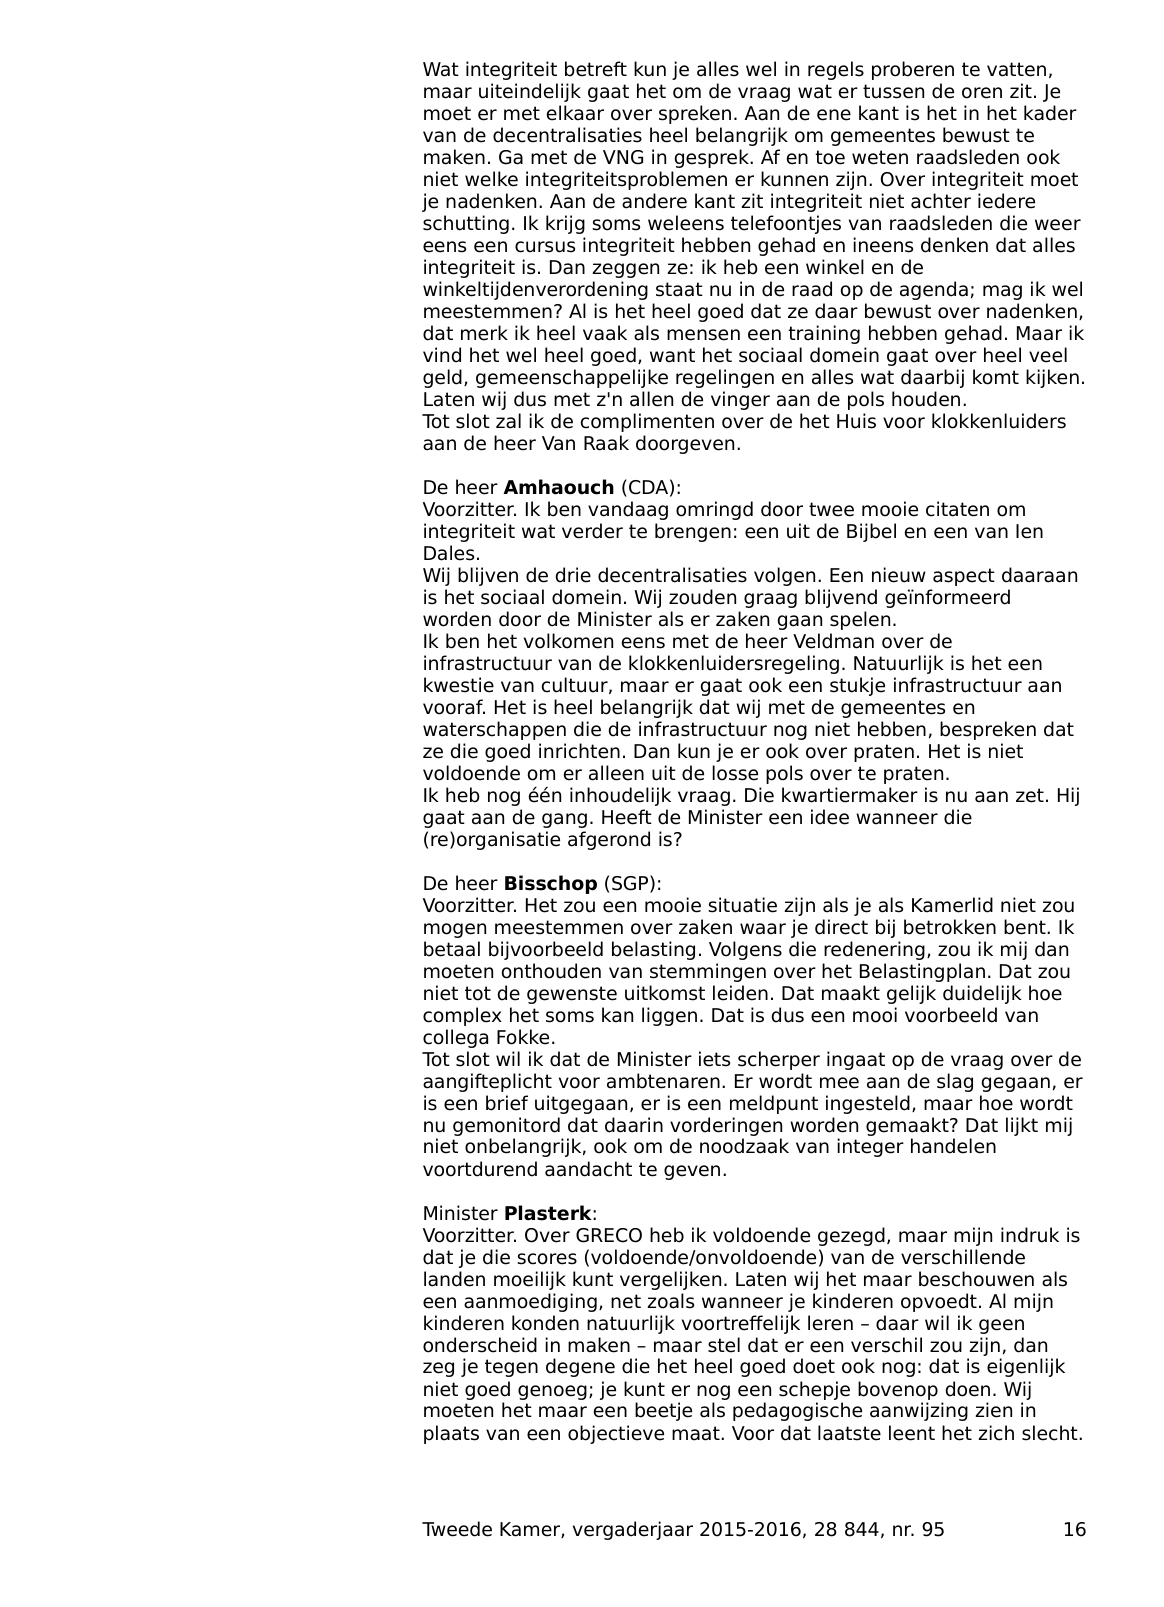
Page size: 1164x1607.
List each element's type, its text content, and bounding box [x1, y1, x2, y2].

text Wat integriteit betreft kun je alles wel in regels proberen te vatten, maar uiteindelijk gaat het om de vraag wat er tussen de oren zit. Je moet er met elkaar over spreken. Aan de ene kant is het in het kader van de decentralisaties heel belangrijk om gemeentes bewust te maken. Ga met de VNG in gesprek. Af en toe weten raadsleden ook niet welke integriteitsproblemen er kunnen zijn. Over integriteit moet je nadenken. Aan de andere kant zit integriteit niet achter iedere schutting. Ik krijg soms weleens telefoontjes van raadsleden die weer eens een cursus integriteit hebben gehad en ineens denken dat alles integriteit is. Dan zeggen ze: ik heb een winkel en de winkeltijdenverordening staat nu in de raad op de agenda; mag ik wel meestemmen? Al is het heel goed dat ze daar bewust over nadenken, dat merk ik heel vaak als mensen een training hebben gehad. Maar ik vind het wel heel goed, want het sociaal domein gaat over heel veel geld, gemeenschappelijke regelingen en alles wat daarbij komt kijken. Laten wij dus met z'n allen de vinger aan de pols houden. [422, 59, 1087, 411]
text Ik ben het volkomen eens met de heer Veldman over de infrastructuur van de klokkenluidersregeling. Natuurlijk is het een kwestie van cultuur, maar er gaat ook een stukje infrastructuur aan vooraf. Het is heel belangrijk dat wij met de gemeentes en waterschappen die de infrastructuur nog niet hebben, bespreken dat ze die goed inrichten. Dan kun je er ook over praten. Het is niet voldoende om er alleen uit de losse pols over te praten. [422, 631, 1087, 784]
text Ik heb nog één inhoudelijk vraag. Die kwartiermaker is nu aan zet. Hij gaat aan de gang. Heeft de Minister een idee wanneer die (re)organisatie afgerond is? [422, 784, 1087, 851]
text Minister Plasterk: [422, 1203, 1087, 1224]
text De heer Amhaouch (CDA): [422, 477, 1087, 499]
text Wij blijven de drie decentralisaties volgen. Een nieuw aspect daaraan is het sociaal domein. Wij zouden graag blijvend geïnformeerd worden door de Minister als er zaken gaan spelen. [422, 565, 1087, 631]
text Tot slot zal ik de complimenten over de het Huis voor klokkenluiders aan de heer Van Raak doorgeven. [422, 411, 1087, 455]
text Voorzitter. Over GRECO heb ik voldoende gezegd, maar mijn indruk is dat je die scores (voldoende/onvoldoende) van de verschillende landen moeilijk kunt vergelijken. Laten wij het maar beschouwen als een aanmoediging, net zoals wanneer je kinderen opvoedt. Al mijn kinderen konden natuurlijk voortreffelijk leren – daar wil ik geen onderscheid in maken – maar stel dat er een verschil zou zijn, dan zeg je tegen degene die het heel goed doet ook nog: dat is eigenlijk niet goed genoeg; je kunt er nog een schepje bovenop doen. Wij moeten het maar een beetje als pedagogische aanwijzing zien in plaats van een objectieve maat. Voor dat laatste leent het zich slecht. [422, 1224, 1087, 1444]
text Tot slot wil ik dat de Minister iets scherper ingaat op de vraag over de aangifteplicht voor ambtenaren. Er wordt mee aan de slag gegaan, er is een brief uitgegaan, er is een meldpunt ingesteld, maar hoe wordt nu gemonitord dat daarin vorderingen worden gemaakt? Dat lijkt mij niet onbelangrijk, ook om de noodzaak van integer handelen voortdurend aandacht te geven. [422, 1048, 1087, 1180]
text Voorzitter. Het zou een mooie situatie zijn als je als Kamerlid niet zou mogen meestemmen over zaken waar je direct bij betrokken bent. Ik betaal bijvoorbeeld belasting. Volgens die redenering, zou ik mij dan moeten onthouden van stemmingen over het Belastingplan. Dat zou niet tot de gewenste uitkomst leiden. Dat maakt gelijk duidelijk hoe complex het soms kan liggen. Dat is dus een mooi voorbeeld van collega Fokke. [422, 895, 1087, 1048]
text De heer Bisschop (SGP): [422, 873, 1087, 895]
text Voorzitter. Ik ben vandaag omringd door twee mooie citaten om integriteit wat verder te brengen: een uit de Bijbel en een van Ien Dales. [422, 499, 1087, 565]
